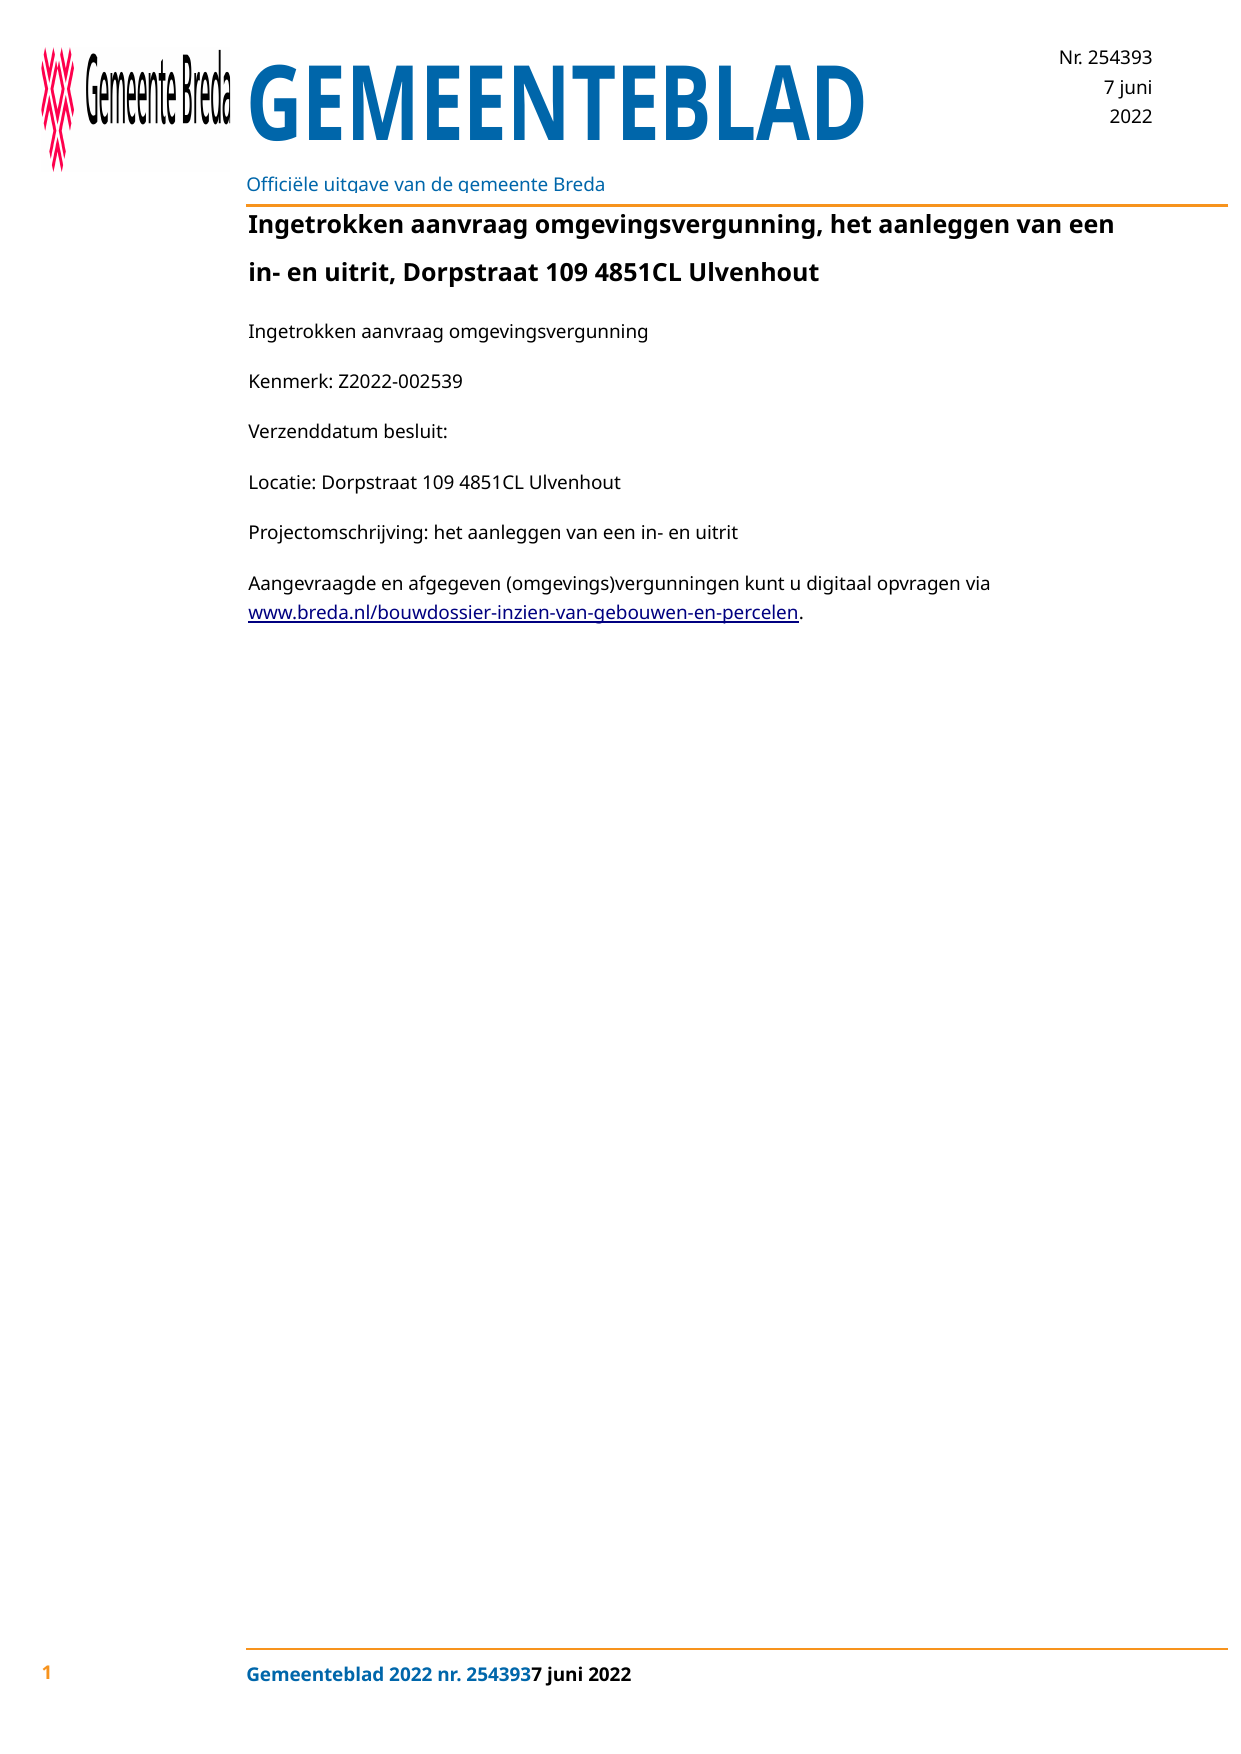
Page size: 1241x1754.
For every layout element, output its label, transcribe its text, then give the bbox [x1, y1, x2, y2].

text Kenmerk: Z2022-002539 [248, 368, 1152, 394]
text Ingetrokken aanvraag omgevingsvergunning [248, 318, 1152, 344]
text Verzenddatum besluit: [248, 419, 1152, 444]
text Projectomschrijving: het aanleggen van een in- en uitrit [248, 519, 1152, 545]
text Aangevraagde en afgegeven (omgevings)vergunningen kunt u digitaal opvragen via www.breda.nl/bouwdossier-inzien-van-gebouwen-en-percelen. [248, 570, 1152, 625]
picture [41, 47, 231, 172]
text Ingetrokken aanvraag omgevingsvergunning, het aanleggen van een in- en uitrit, Dorpstraat 109 4851CL Ulvenhout [248, 207, 1152, 288]
text Locatie: Dorpstraat 109 4851CL Ulvenhout [248, 469, 1152, 495]
